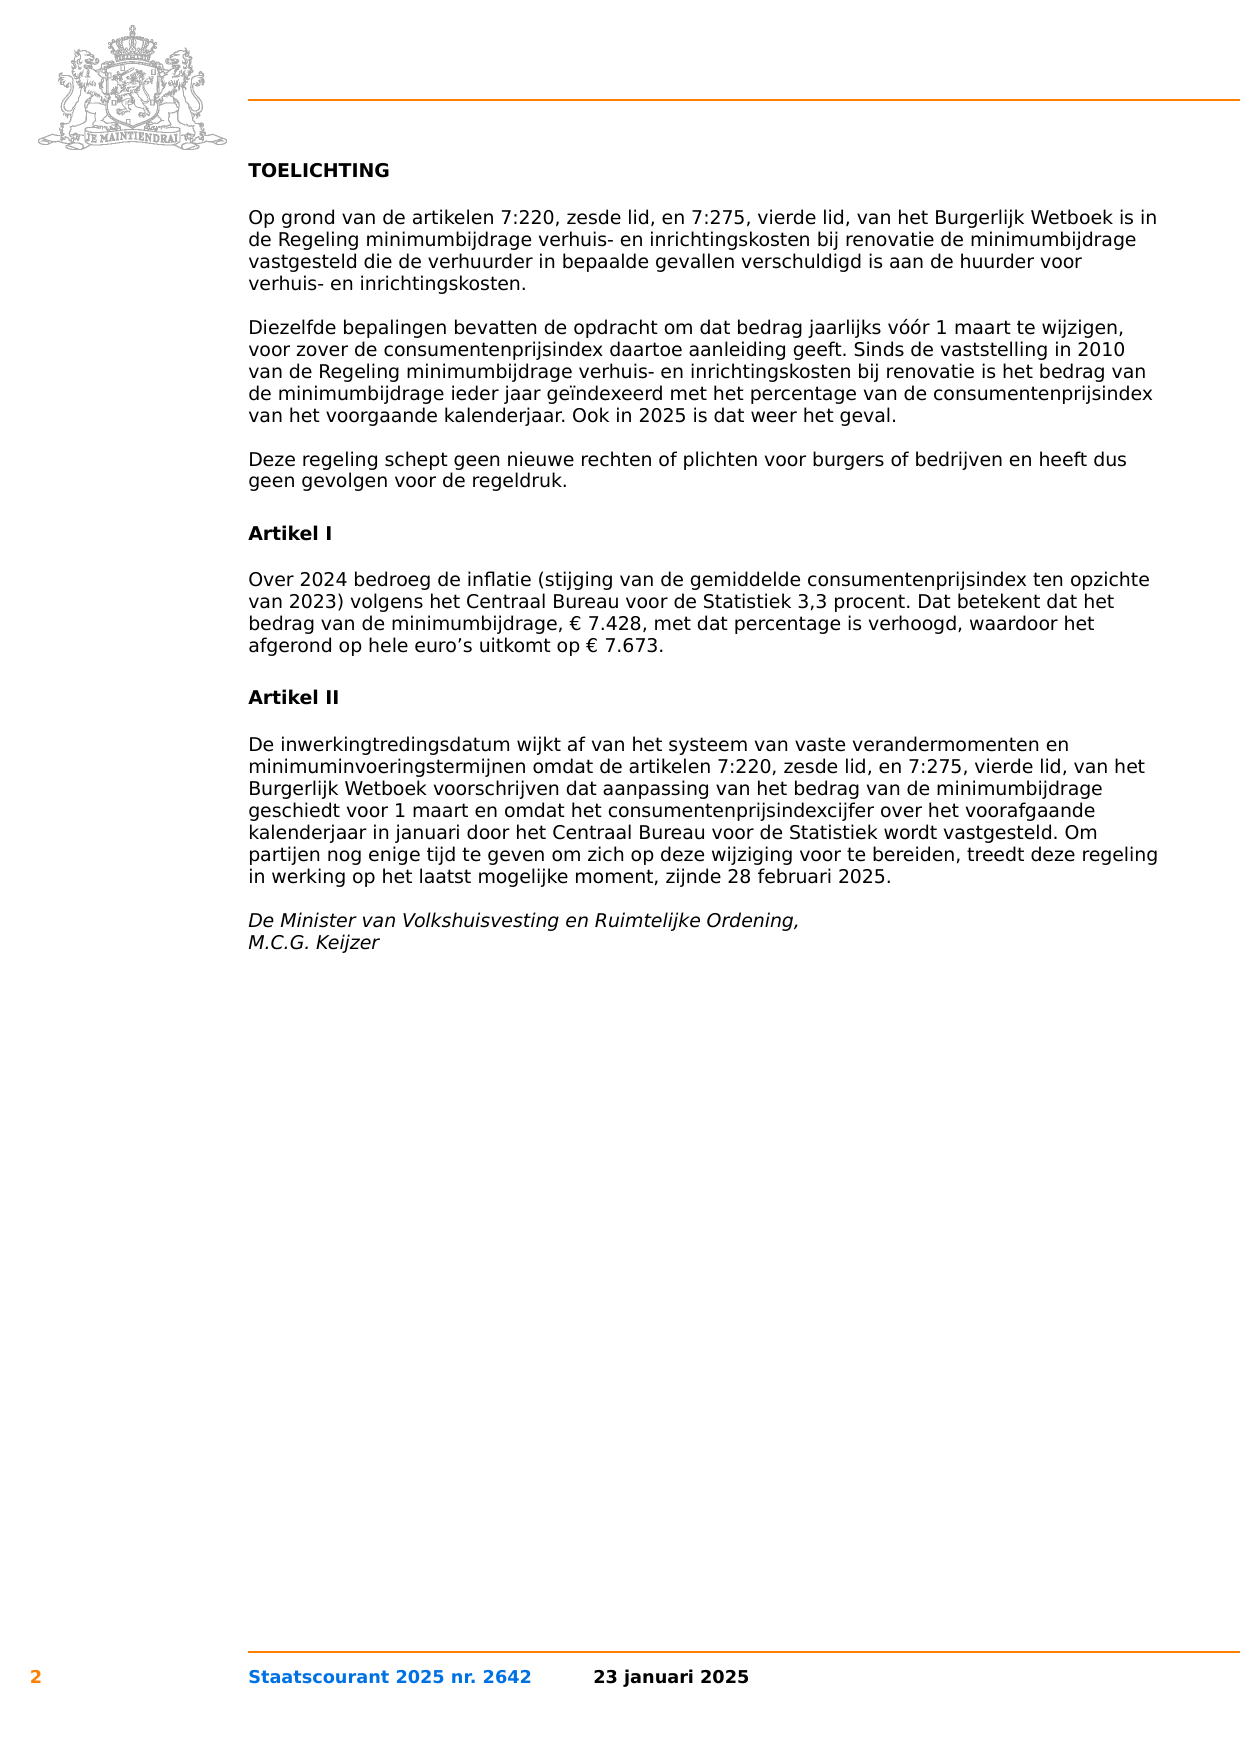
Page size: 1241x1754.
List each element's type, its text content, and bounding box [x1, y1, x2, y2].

text De inwerkingtredingsdatum wijkt af van het systeem van vaste verandermomenten en minimuminvoeringstermijnen omdat de artikelen 7:220, zesde lid, en 7:275, vierde lid, van het Burgerlijk Wetboek voorschrijven dat aanpassing van het bedrag van de minimumbijdrage geschiedt voor 1 maart en omdat het consumentenprijsindexcijfer over het voorafgaande kalenderjaar in januari door het Centraal Bureau voor de Statistiek wordt vastgesteld. Om partijen nog enige tijd te geven om zich op deze wijziging voor te bereiden, treedt deze regeling in werking op het laatst mogelijke moment, zijnde 28 februari 2025. [248, 734, 1163, 888]
text Deze regeling schept geen nieuwe rechten of plichten voor burgers of bedrijven en heeft dus geen gevolgen voor de regeldruk. [248, 448, 1163, 492]
picture [38, 25, 227, 150]
subtitle Artikel I [248, 522, 1163, 544]
text Over 2024 bedroeg de inflatie (stijging van de gemiddelde consumentenprijsindex ten opzichte van 2023) volgens het Centraal Bureau voor de Statistiek 3,3 procent. Dat betekent dat het bedrag van de minimumbijdrage, € 7.428, met dat percentage is verhoogd, waardoor het afgerond op hele euro’s uitkomt op € 7.673. [248, 569, 1163, 657]
text Op grond van de artikelen 7:220, zesde lid, en 7:275, vierde lid, van het Burgerlijk Wetboek is in de Regeling minimumbijdrage verhuis- en inrichtingskosten bij renovatie de minimumbijdrage vastgesteld die de verhuurder in bepaalde gevallen verschuldigd is aan de huurder voor verhuis- en inrichtingskosten. [248, 207, 1163, 295]
subtitle TOELICHTING [248, 160, 1163, 182]
text Diezelfde bepalingen bevatten de opdracht om dat bedrag jaarlijks vóór 1 maart te wijzigen, voor zover de consumentenprijsindex daartoe aanleiding geeft. Sinds de vaststelling in 2010 van de Regeling minimumbijdrage verhuis- en inrichtingskosten bij renovatie is het bedrag van de minimumbijdrage ieder jaar geïndexeerd met het percentage van de consumentenprijsindex van het voorgaande kalenderjaar. Ook in 2025 is dat weer het geval. [248, 317, 1163, 427]
subtitle Artikel II [248, 687, 1163, 709]
text De Minister van Volkshuisvesting en Ruimtelijke Ordening, M.C.G. Keijzer [248, 910, 1163, 954]
